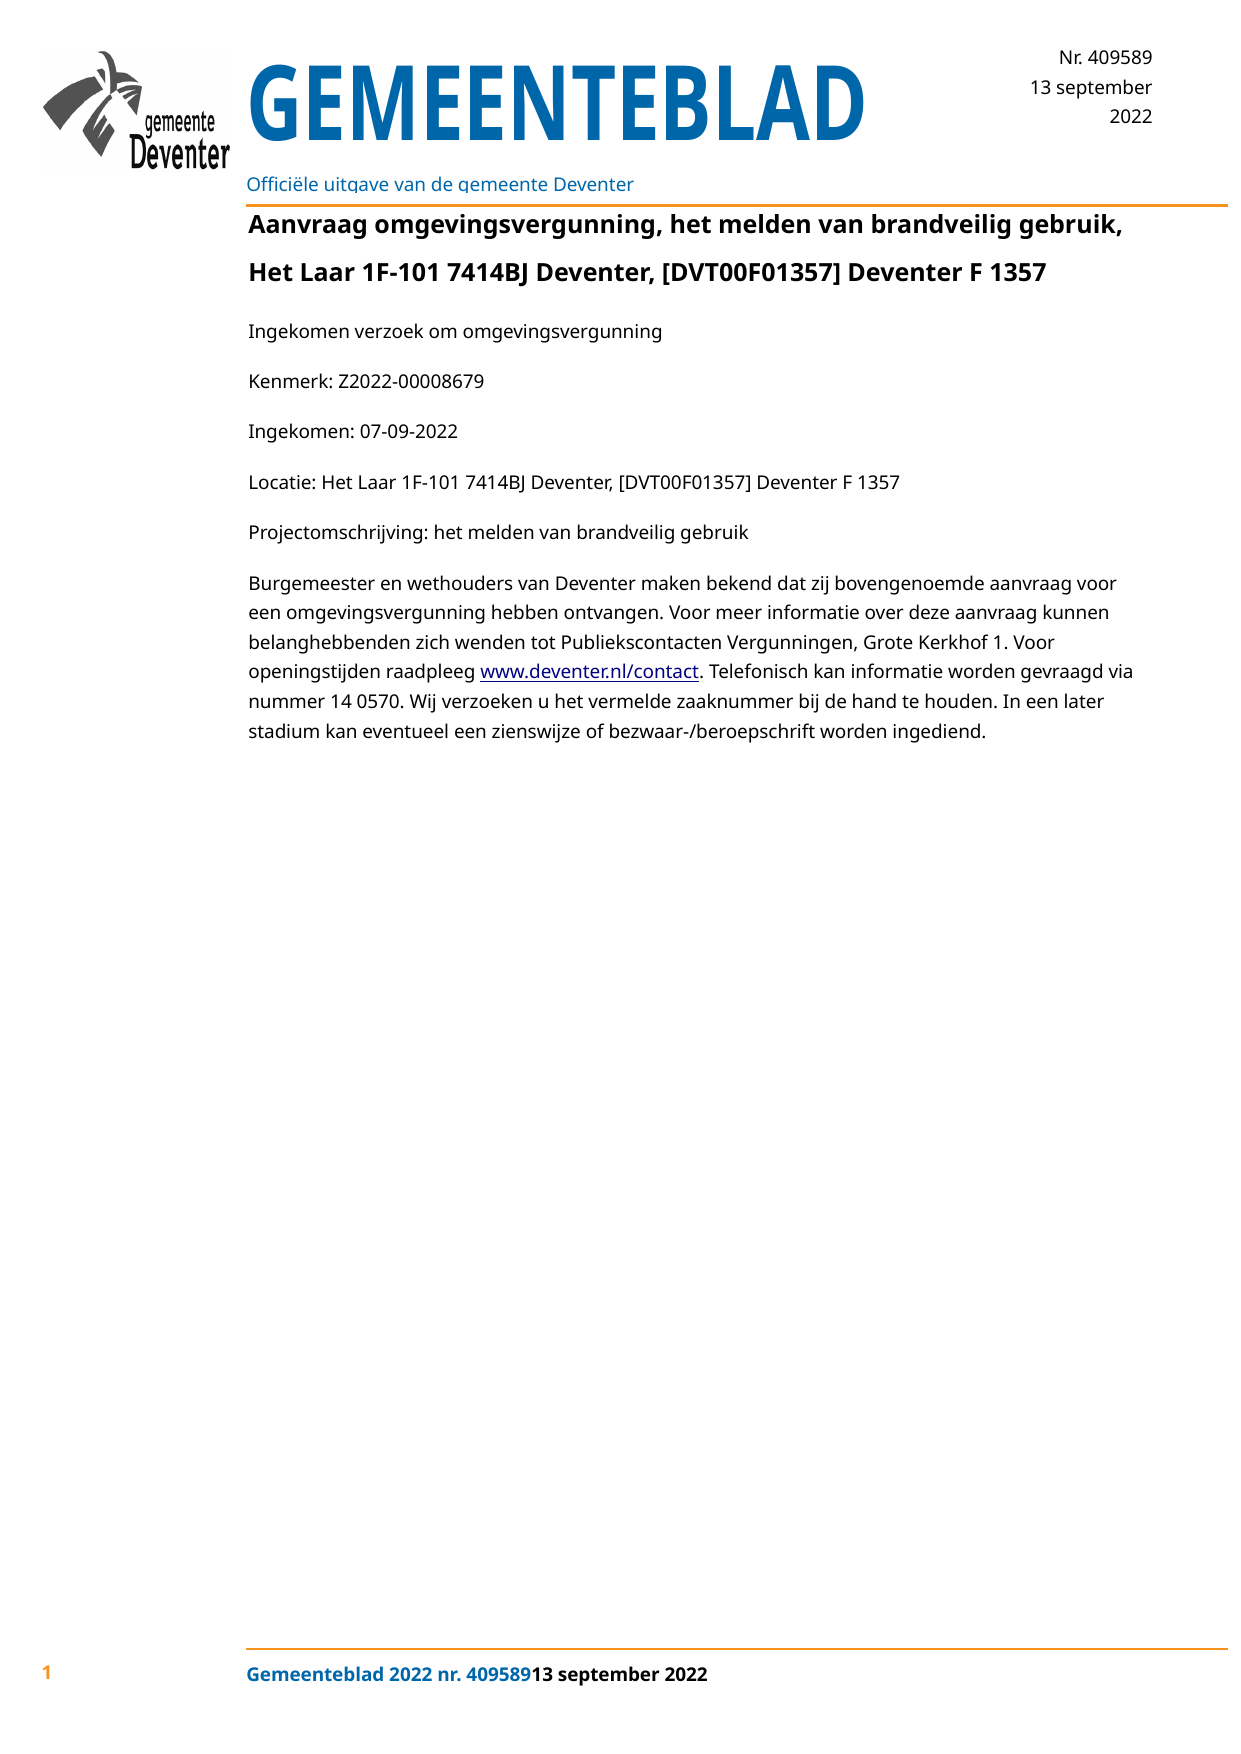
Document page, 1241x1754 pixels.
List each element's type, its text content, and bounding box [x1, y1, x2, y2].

text Aanvraag omgevingsvergunning, het melden van brandveilig gebruik, Het Laar 1F-101 7414BJ Deventer, [DVT00F01357] Deventer F 1357 [248, 207, 1152, 288]
text Locatie: Het Laar 1F-101 7414BJ Deventer, [DVT00F01357] Deventer F 1357 [248, 469, 1152, 495]
text Ingekomen: 07-09-2022 [248, 419, 1152, 444]
text Projectomschrijving: het melden van brandveilig gebruik [248, 519, 1152, 545]
text Ingekomen verzoek om omgevingsvergunning [248, 318, 1152, 344]
text Kenmerk: Z2022-00008679 [248, 368, 1152, 394]
text Burgemeester en wethouders van Deventer maken bekend dat zij bovengenoemde aanvraag voor een omgevingsvergunning hebben ontvangen. Voor meer informatie over deze aanvraag kunnen belanghebbenden zich wenden tot Publiekscontacten Vergunningen, Grote Kerkhof 1. Voor openingstijden raadpleeg www.deventer.nl/contact. Telefonisch kan informatie worden gevraagd via nummer 14 0570. Wij verzoeken u het vermelde zaaknummer bij de hand te houden. In een later stadium kan eventueel een zienswijze of bezwaar-/beroepschrift worden ingediend. [248, 570, 1152, 744]
picture [41, 47, 231, 172]
